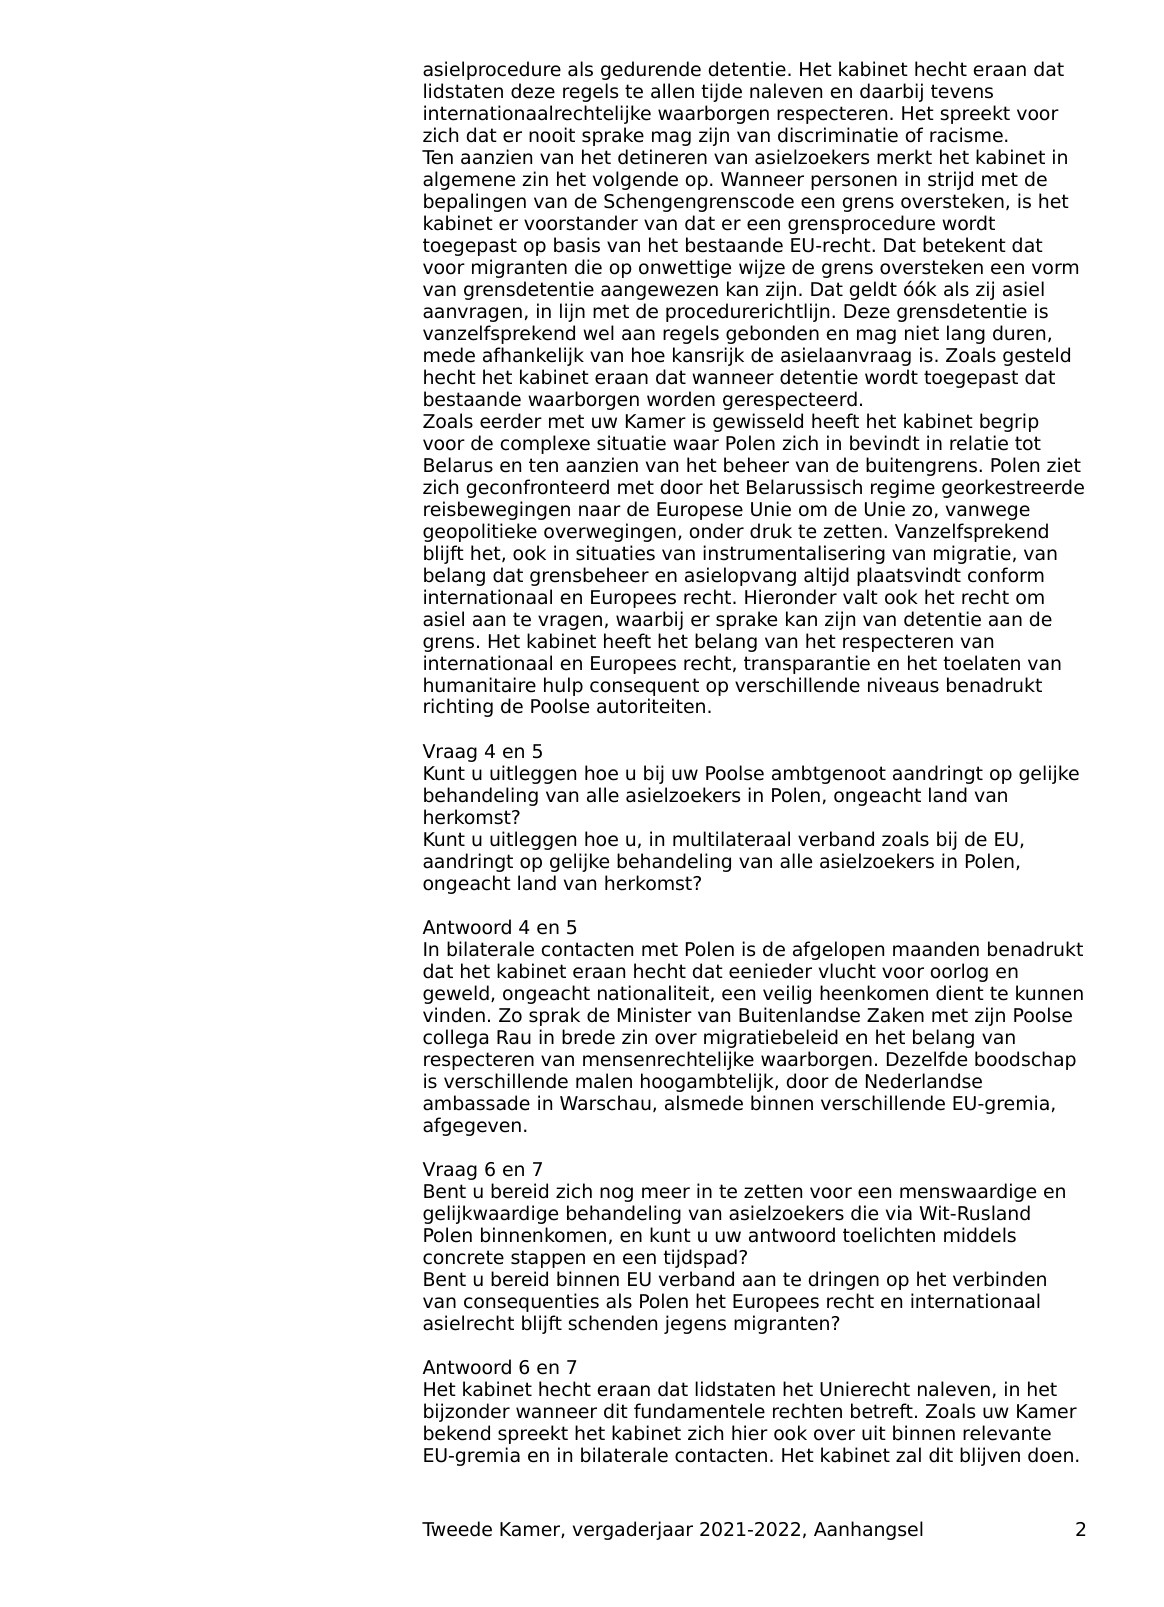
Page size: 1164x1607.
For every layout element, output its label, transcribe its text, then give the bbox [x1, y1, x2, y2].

text Bent u bereid zich nog meer in te zetten voor een menswaardige en gelijkwaardige behandeling van asielzoekers die via Wit-Rusland Polen binnenkomen, en kunt u uw antwoord toelichten middels concrete stappen en een tijdspad? [422, 1181, 1087, 1268]
text Ten aanzien van het detineren van asielzoekers merkt het kabinet in algemene zin het volgende op. Wanneer personen in strijd met de bepalingen van de Schengengrenscode een grens oversteken, is het kabinet er voorstander van dat er een grensprocedure wordt toegepast op basis van het bestaande EU-recht. Dat betekent dat voor migranten die op onwettige wijze de grens oversteken een vorm van grensdetentie aangewezen kan zijn. Dat geldt óók als zij asiel aanvragen, in lijn met de procedurerichtlijn. Deze grensdetentie is vanzelfsprekend wel aan regels gebonden en mag niet lang duren, mede afhankelijk van hoe kansrijk de asielaanvraag is. Zoals gesteld hecht het kabinet eraan dat wanneer detentie wordt toegepast dat bestaande waarborgen worden gerespecteerd. [422, 147, 1087, 411]
text Kunt u uitleggen hoe u bij uw Poolse ambtgenoot aandringt op gelijke behandeling van alle asielzoekers in Polen, ongeacht land van herkomst? [422, 763, 1087, 828]
text Antwoord 4 en 5 [422, 917, 1087, 939]
text In bilaterale contacten met Polen is de afgelopen maanden benadrukt dat het kabinet eraan hecht dat eenieder vlucht voor oorlog en geweld, ongeacht nationaliteit, een veilig heenkomen dient te kunnen vinden. Zo sprak de Minister van Buitenlandse Zaken met zijn Poolse collega Rau in brede zin over migratiebeleid en het belang van respecteren van mensenrechtelijke waarborgen. Dezelfde boodschap is verschillende malen hoogambtelijk, door de Nederlandse ambassade in Warschau, alsmede binnen verschillende EU-gremia, afgegeven. [422, 939, 1087, 1136]
text Vraag 4 en 5 [422, 741, 1087, 763]
text Kunt u uitleggen hoe u, in multilateraal verband zoals bij de EU, aandringt op gelijke behandeling van alle asielzoekers in Polen, ongeacht land van herkomst? [422, 828, 1087, 894]
text Antwoord 6 en 7 [422, 1357, 1087, 1379]
text Het kabinet hecht eraan dat lidstaten het Unierecht naleven, in het bijzonder wanneer dit fundamentele rechten betreft. Zoals uw Kamer bekend spreekt het kabinet zich hier ook over uit binnen relevante EU-gremia en in bilaterale contacten. Het kabinet zal dit blijven doen. [422, 1379, 1087, 1467]
text asielprocedure als gedurende detentie. Het kabinet hecht eraan dat lidstaten deze regels te allen tijde naleven en daarbij tevens internationaalrechtelijke waarborgen respecteren. Het spreekt voor zich dat er nooit sprake mag zijn van discriminatie of racisme. [422, 59, 1087, 147]
text Bent u bereid binnen EU verband aan te dringen op het verbinden van consequenties als Polen het Europees recht en internationaal asielrecht blijft schenden jegens migranten? [422, 1268, 1087, 1334]
text Vraag 6 en 7 [422, 1159, 1087, 1181]
text Zoals eerder met uw Kamer is gewisseld heeft het kabinet begrip voor de complexe situatie waar Polen zich in bevindt in relatie tot Belarus en ten aanzien van het beheer van de buitengrens. Polen ziet zich geconfronteerd met door het Belarussisch regime georkestreerde reisbewegingen naar de Europese Unie om de Unie zo, vanwege geopolitieke overwegingen, onder druk te zetten. Vanzelfsprekend blijft het, ook in situaties van instrumentalisering van migratie, van belang dat grensbeheer en asielopvang altijd plaatsvindt conform internationaal en Europees recht. Hieronder valt ook het recht om asiel aan te vragen, waarbij er sprake kan zijn van detentie aan de grens. Het kabinet heeft het belang van het respecteren van internationaal en Europees recht, transparantie en het toelaten van humanitaire hulp consequent op verschillende niveaus benadrukt richting de Poolse autoriteiten. [422, 411, 1087, 718]
